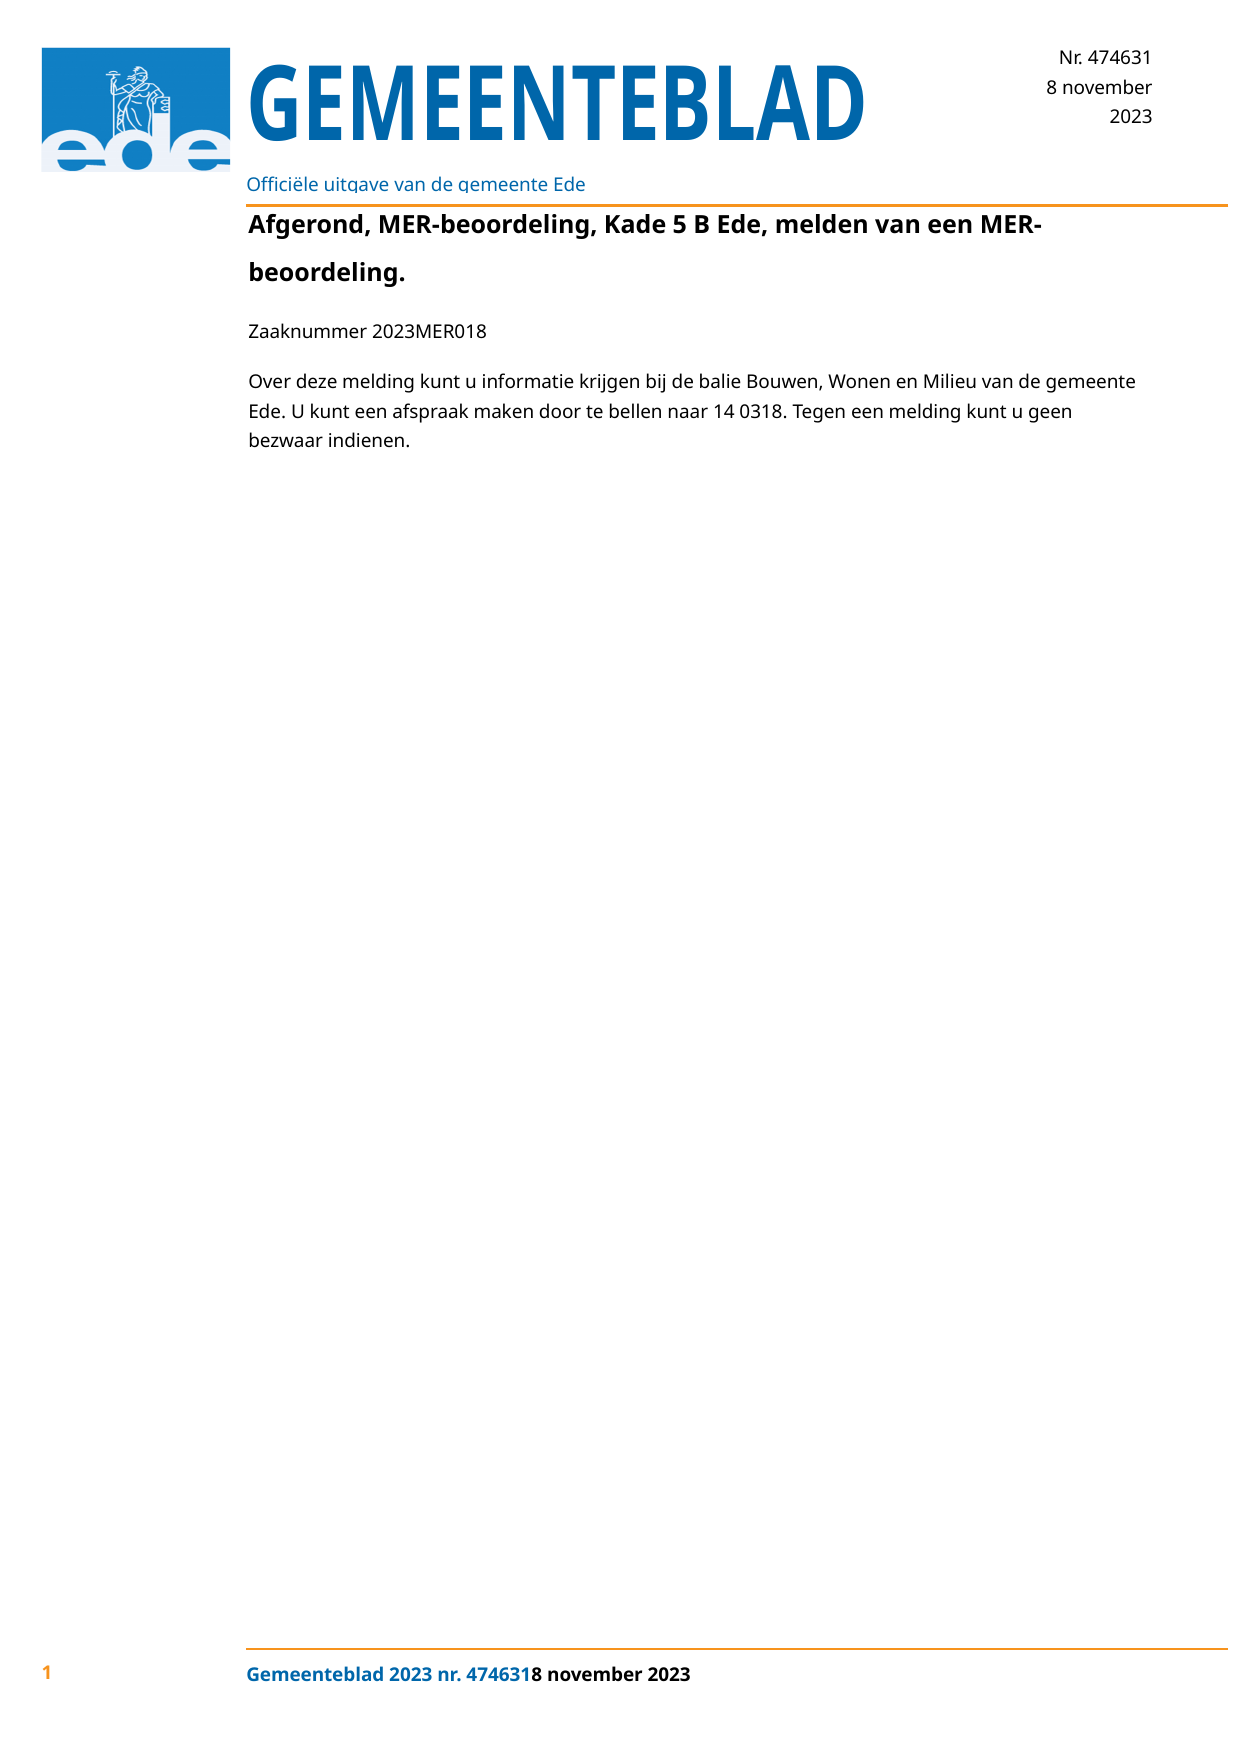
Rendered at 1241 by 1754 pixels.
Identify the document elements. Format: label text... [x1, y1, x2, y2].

text Afgerond, MER-beoordeling, Kade 5 B Ede, melden van een MER-beoordeling. [248, 207, 1152, 288]
text Zaaknummer 2023MER018 [248, 318, 1152, 344]
text Over deze melding kunt u informatie krijgen bij de balie Bouwen, Wonen en Milieu van de gemeente Ede. U kunt een afspraak maken door te bellen naar 14 0318. Tegen een melding kunt u geen bezwaar indienen. [248, 368, 1152, 453]
picture [41, 47, 231, 172]
